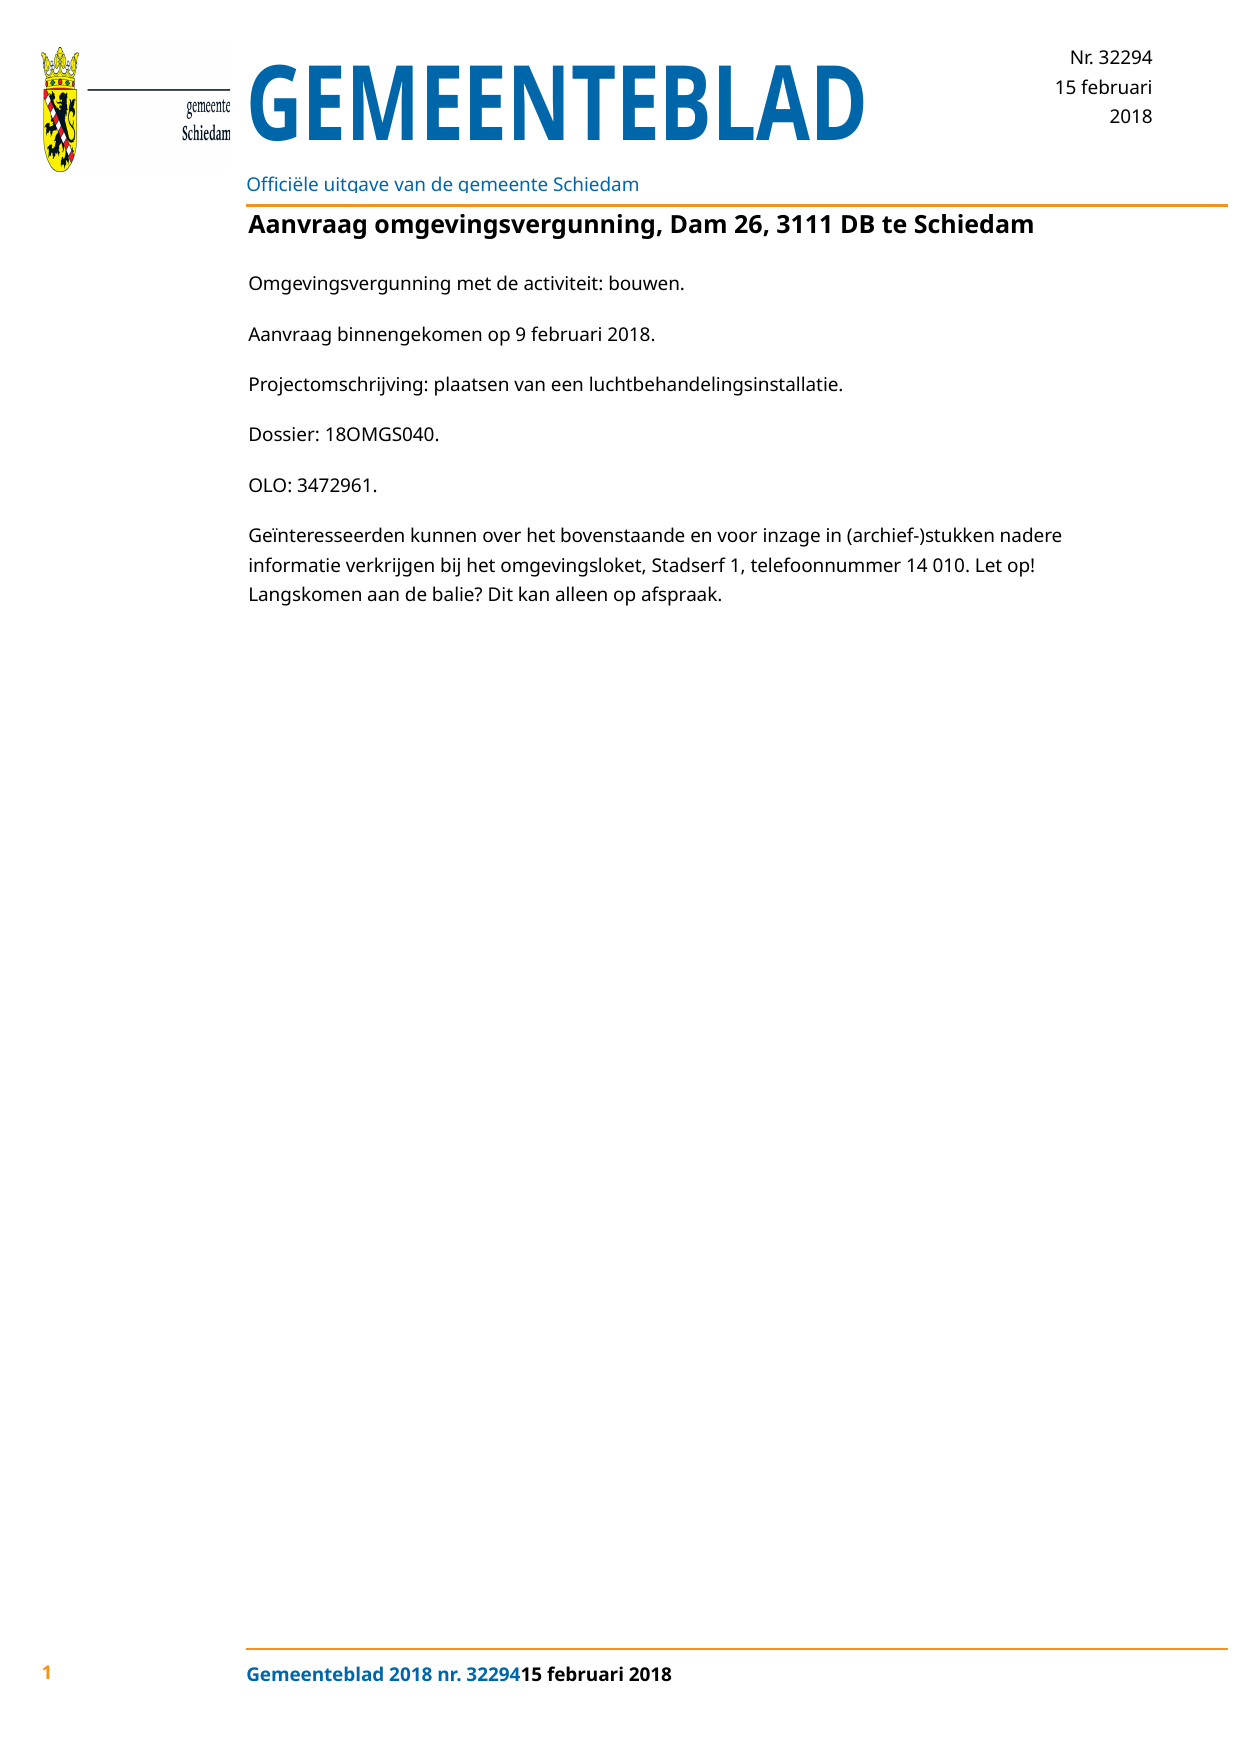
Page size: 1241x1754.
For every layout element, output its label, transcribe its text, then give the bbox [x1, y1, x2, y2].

text Omgevingsvergunning met de activiteit: bouwen. [248, 270, 1152, 296]
text Aanvraag binnengekomen op 9 februari 2018. [248, 321, 1152, 346]
text Dossier: 18OMGS040. [248, 422, 1152, 447]
text OLO: 3472961. [248, 472, 1152, 498]
picture [41, 47, 231, 172]
text Aanvraag omgevingsvergunning, Dam 26, 3111 DB te Schiedam [248, 207, 1152, 241]
text Projectomschrijving: plaatsen van een luchtbehandelingsinstallatie. [248, 371, 1152, 397]
text Geïnteresseerden kunnen over het bovenstaande en voor inzage in (archief-)stukken nadere informatie verkrijgen bij het omgevingsloket, Stadserf 1, telefoonnummer 14 010. Let op! Langskomen aan de balie? Dit kan alleen op afspraak. [248, 522, 1152, 607]
